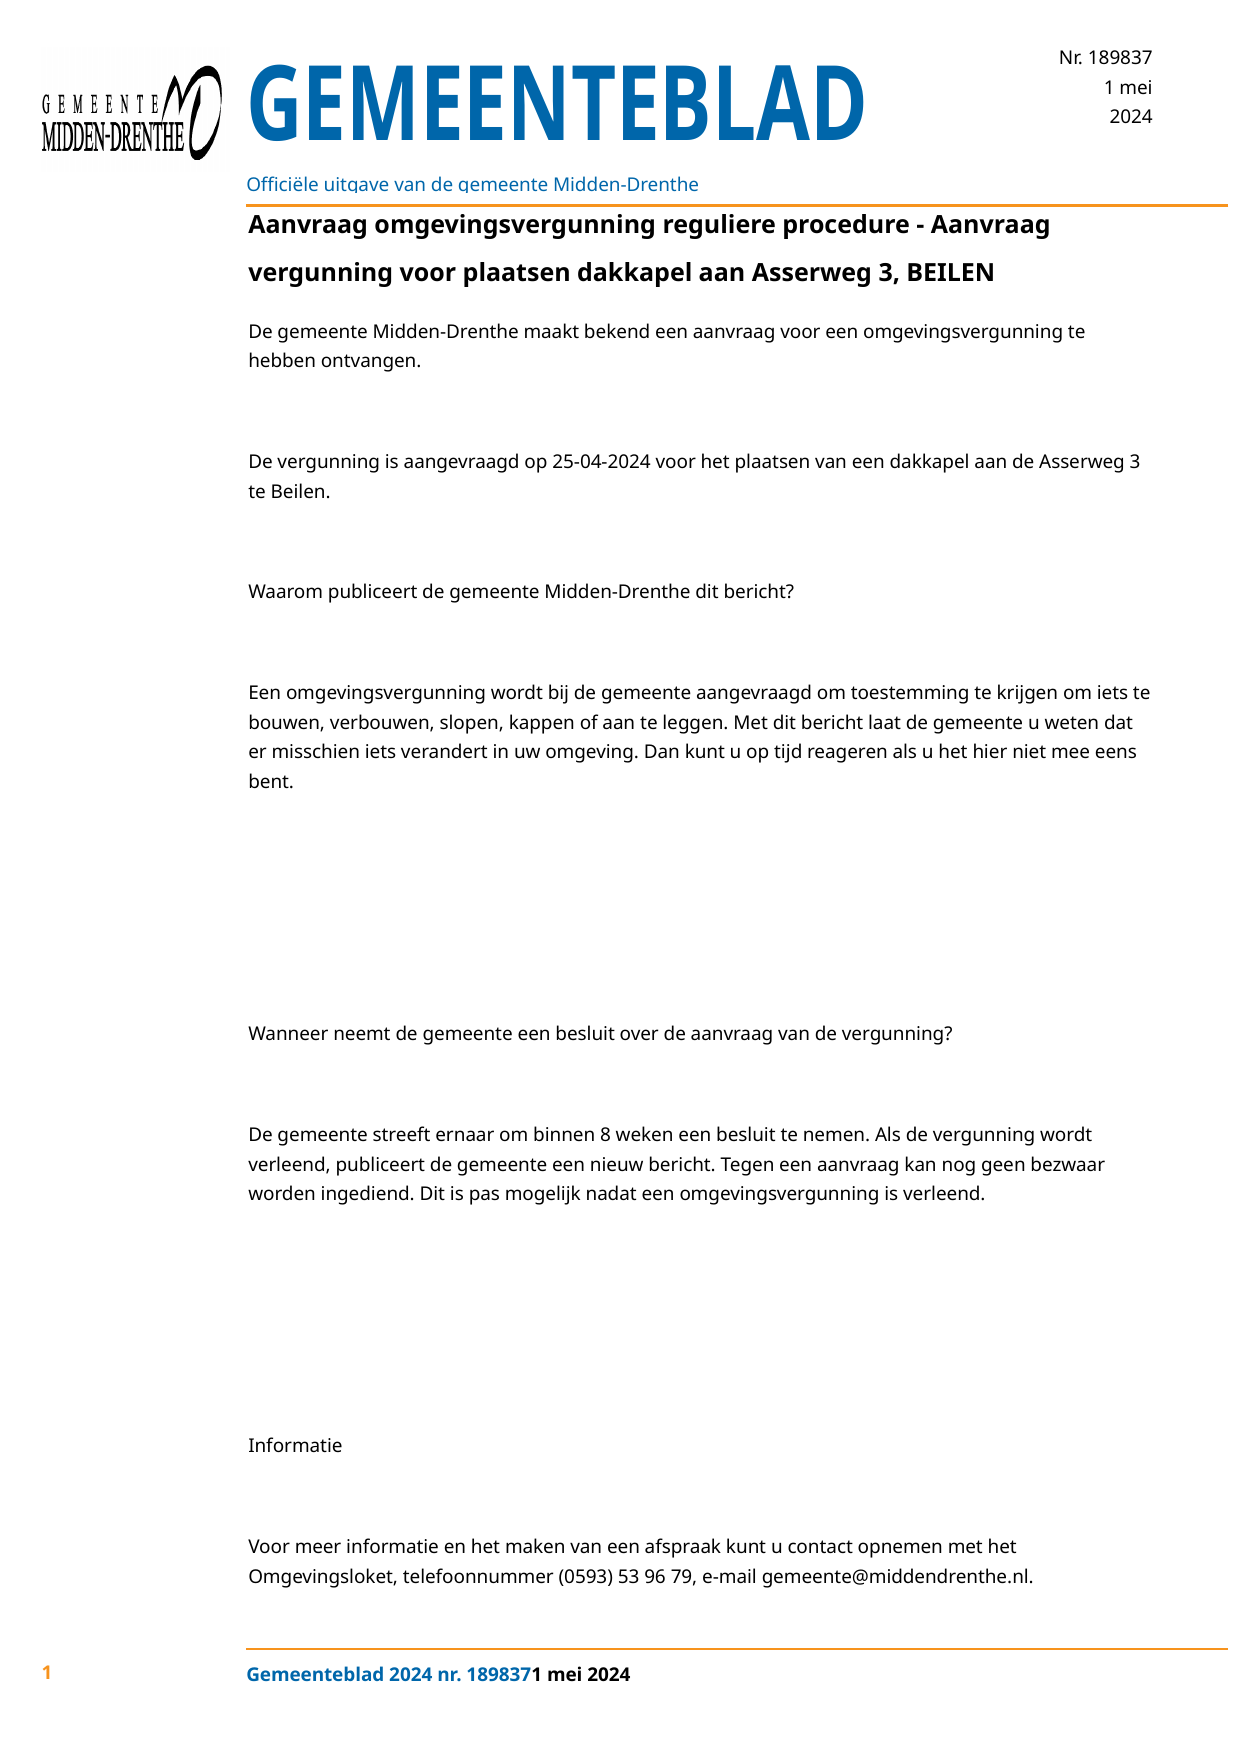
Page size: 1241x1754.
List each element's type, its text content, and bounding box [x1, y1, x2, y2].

text Aanvraag omgevingsvergunning reguliere procedure - Aanvraag vergunning voor plaatsen dakkapel aan Asserweg 3, BEILEN [248, 207, 1152, 288]
text Waarom publiceert de gemeente Midden-Drenthe dit bericht? [248, 579, 1152, 604]
text De gemeente Midden-Drenthe maakt bekend een aanvraag voor een omgevingsvergunning te hebben ontvangen. [248, 318, 1152, 373]
picture [41, 47, 231, 172]
text Wanneer neemt de gemeente een besluit over de aanvraag van de vergunning? [248, 1020, 1152, 1046]
text Informatie [248, 1432, 1152, 1458]
text De vergunning is aangevraagd op 25-04-2024 voor het plaatsen van een dakkapel aan de Asserweg 3 te Beilen. [248, 448, 1152, 504]
text Voor meer informatie en het maken van een afspraak kunt u contact opnemen met het Omgevingsloket, telefoonnummer (0593) 53 96 79, e-mail gemeente@middendrenthe.nl. [248, 1533, 1152, 1589]
text De gemeente streeft ernaar om binnen 8 weken een besluit te nemen. Als de vergunning wordt verleend, publiceert de gemeente een nieuw bericht. Tegen een aanvraag kan nog geen bezwaar worden ingediend. Dit is pas mogelijk nadat een omgevingsvergunning is verleend. [248, 1121, 1152, 1206]
text Een omgevingsvergunning wordt bij de gemeente aangevraagd om toestemming te krijgen om iets te bouwen, verbouwen, slopen, kappen of aan te leggen. Met dit bericht laat de gemeente u weten dat er misschien iets verandert in uw omgeving. Dan kunt u op tijd reageren als u het hier niet mee eens bent. [248, 679, 1152, 794]
